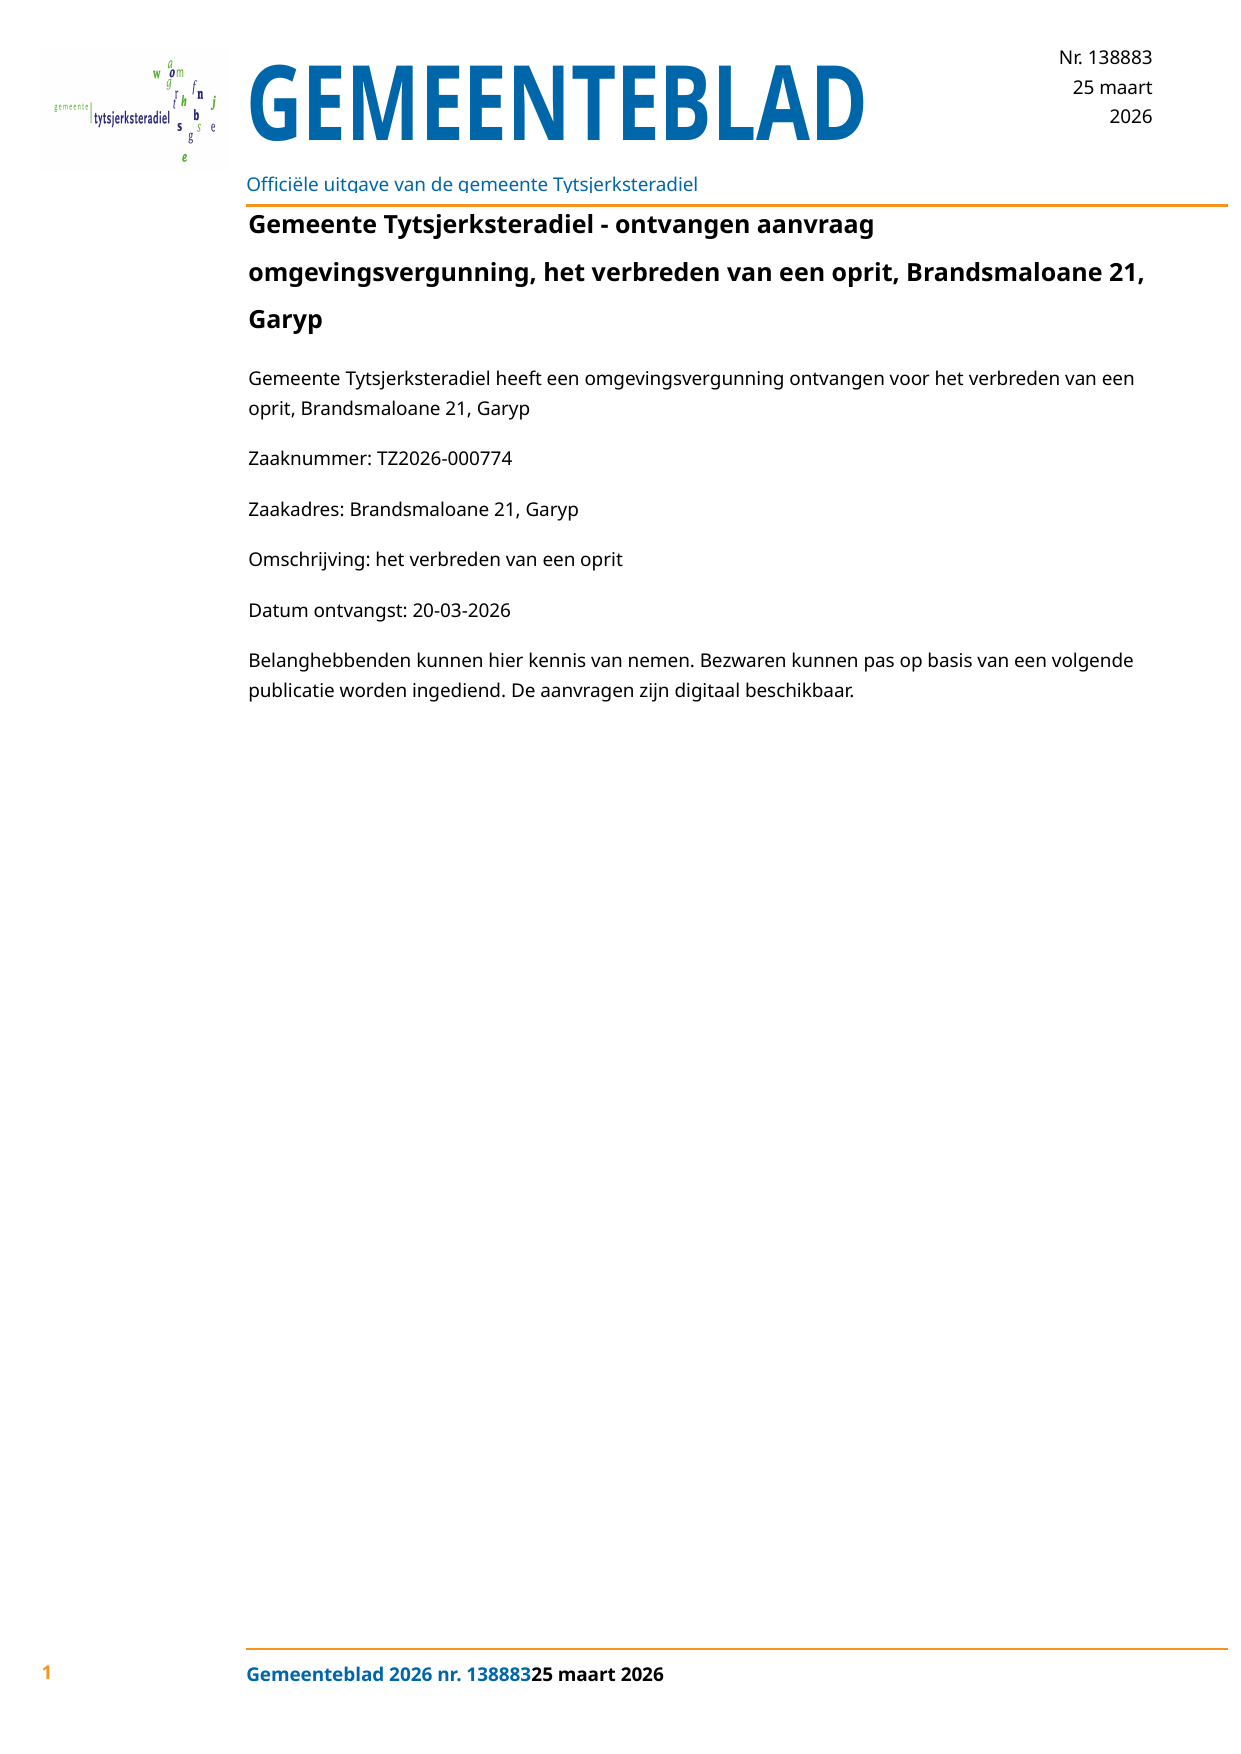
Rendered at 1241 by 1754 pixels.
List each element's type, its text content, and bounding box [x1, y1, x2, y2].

text Gemeente Tytsjerksteradiel - ontvangen aanvraag omgevingsvergunning, het verbreden van een oprit, Brandsmaloane 21, Garyp [248, 207, 1152, 336]
text Omschrijving: het verbreden van een oprit [248, 546, 1152, 572]
text Zaaknummer: TZ2026-000774 [248, 446, 1152, 471]
text Gemeente Tytsjerksteradiel heeft een omgevingsvergunning ontvangen voor het verbreden van een oprit, Brandsmaloane 21, Garyp [248, 366, 1152, 421]
text Belanghebbenden kunnen hier kennis van nemen. Bezwaren kunnen pas op basis van een volgende publicatie worden ingediend. De aanvragen zijn digitaal beschikbaar. [248, 647, 1152, 702]
text Datum ontvangst: 20-03-2026 [248, 597, 1152, 622]
picture [41, 47, 231, 172]
text Zaakadres: Brandsmaloane 21, Garyp [248, 496, 1152, 522]
